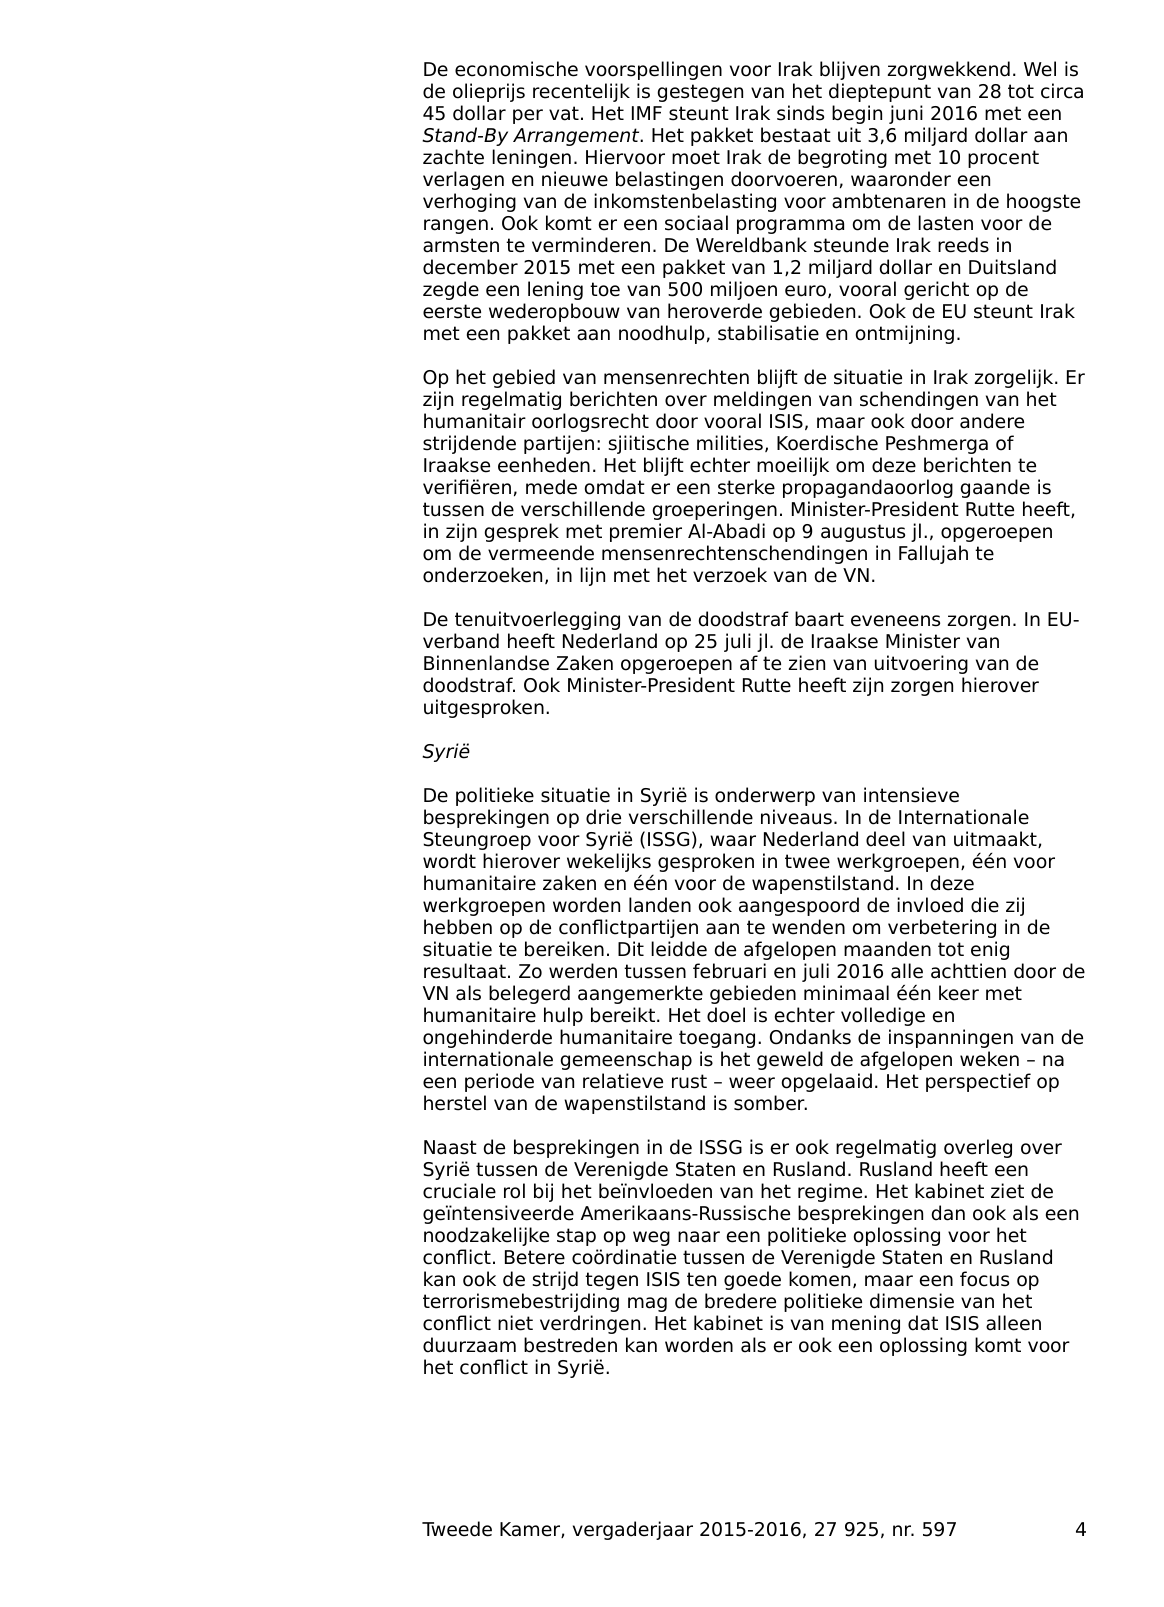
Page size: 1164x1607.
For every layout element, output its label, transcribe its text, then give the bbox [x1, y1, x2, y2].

text Naast de besprekingen in de ISSG is er ook regelmatig overleg over Syrië tussen de Verenigde Staten en Rusland. Rusland heeft een cruciale rol bij het beïnvloeden van het regime. Het kabinet ziet de geïntensiveerde Amerikaans-Russische besprekingen dan ook als een noodzakelijke stap op weg naar een politieke oplossing voor het conflict. Betere coördinatie tussen de Verenigde Staten en Rusland kan ook de strijd tegen ISIS ten goede komen, maar een focus op terrorismebestrijding mag de bredere politieke dimensie van het conflict niet verdringen. Het kabinet is van mening dat ISIS alleen duurzaam bestreden kan worden als er ook een oplossing komt voor het conflict in Syrië. [422, 1137, 1087, 1379]
text De tenuitvoerlegging van de doodstraf baart eveneens zorgen. In EU-verband heeft Nederland op 25 juli jl. de Iraakse Minister van Binnenlandse Zaken opgeroepen af te zien van uitvoering van de doodstraf. Ook Minister-President Rutte heeft zijn zorgen hierover uitgesproken. [422, 609, 1087, 719]
subtitle Syrië [422, 741, 1087, 763]
text Op het gebied van mensenrechten blijft de situatie in Irak zorgelijk. Er zijn regelmatig berichten over meldingen van schendingen van het humanitair oorlogsrecht door vooral ISIS, maar ook door andere strijdende partijen: sjiitische milities, Koerdische Peshmerga of Iraakse eenheden. Het blijft echter moeilijk om deze berichten te verifiëren, mede omdat er een sterke propagandaoorlog gaande is tussen de verschillende groeperingen. Minister-President Rutte heeft, in zijn gesprek met premier Al-Abadi op 9 augustus jl., opgeroepen om de vermeende mensenrechtenschendingen in Fallujah te onderzoeken, in lijn met het verzoek van de VN. [422, 367, 1087, 587]
text De politieke situatie in Syrië is onderwerp van intensieve besprekingen op drie verschillende niveaus. In de Internationale Steungroep voor Syrië (ISSG), waar Nederland deel van uitmaakt, wordt hierover wekelijks gesproken in twee werkgroepen, één voor humanitaire zaken en één voor de wapenstilstand. In deze werkgroepen worden landen ook aangespoord de invloed die zij hebben op de conflictpartijen aan te wenden om verbetering in de situatie te bereiken. Dit leidde de afgelopen maanden tot enig resultaat. Zo werden tussen februari en juli 2016 alle achttien door de VN als belegerd aangemerkte gebieden minimaal één keer met humanitaire hulp bereikt. Het doel is echter volledige en ongehinderde humanitaire toegang. Ondanks de inspanningen van de internationale gemeenschap is het geweld de afgelopen weken – na een periode van relatieve rust – weer opgelaaid. Het perspectief op herstel van de wapenstilstand is somber. [422, 785, 1087, 1115]
text De economische voorspellingen voor Irak blijven zorgwekkend. Wel is de olieprijs recentelijk is gestegen van het dieptepunt van 28 tot circa 45 dollar per vat. Het IMF steunt Irak sinds begin juni 2016 met een Stand-By Arrangement. Het pakket bestaat uit 3,6 miljard dollar aan zachte leningen. Hiervoor moet Irak de begroting met 10 procent verlagen en nieuwe belastingen doorvoeren, waaronder een verhoging van de inkomstenbelasting voor ambtenaren in de hoogste rangen. Ook komt er een sociaal programma om de lasten voor de armsten te verminderen. De Wereldbank steunde Irak reeds in december 2015 met een pakket van 1,2 miljard dollar en Duitsland zegde een lening toe van 500 miljoen euro, vooral gericht op de eerste wederopbouw van heroverde gebieden. Ook de EU steunt Irak met een pakket aan noodhulp, stabilisatie en ontmijning. [422, 59, 1087, 345]
